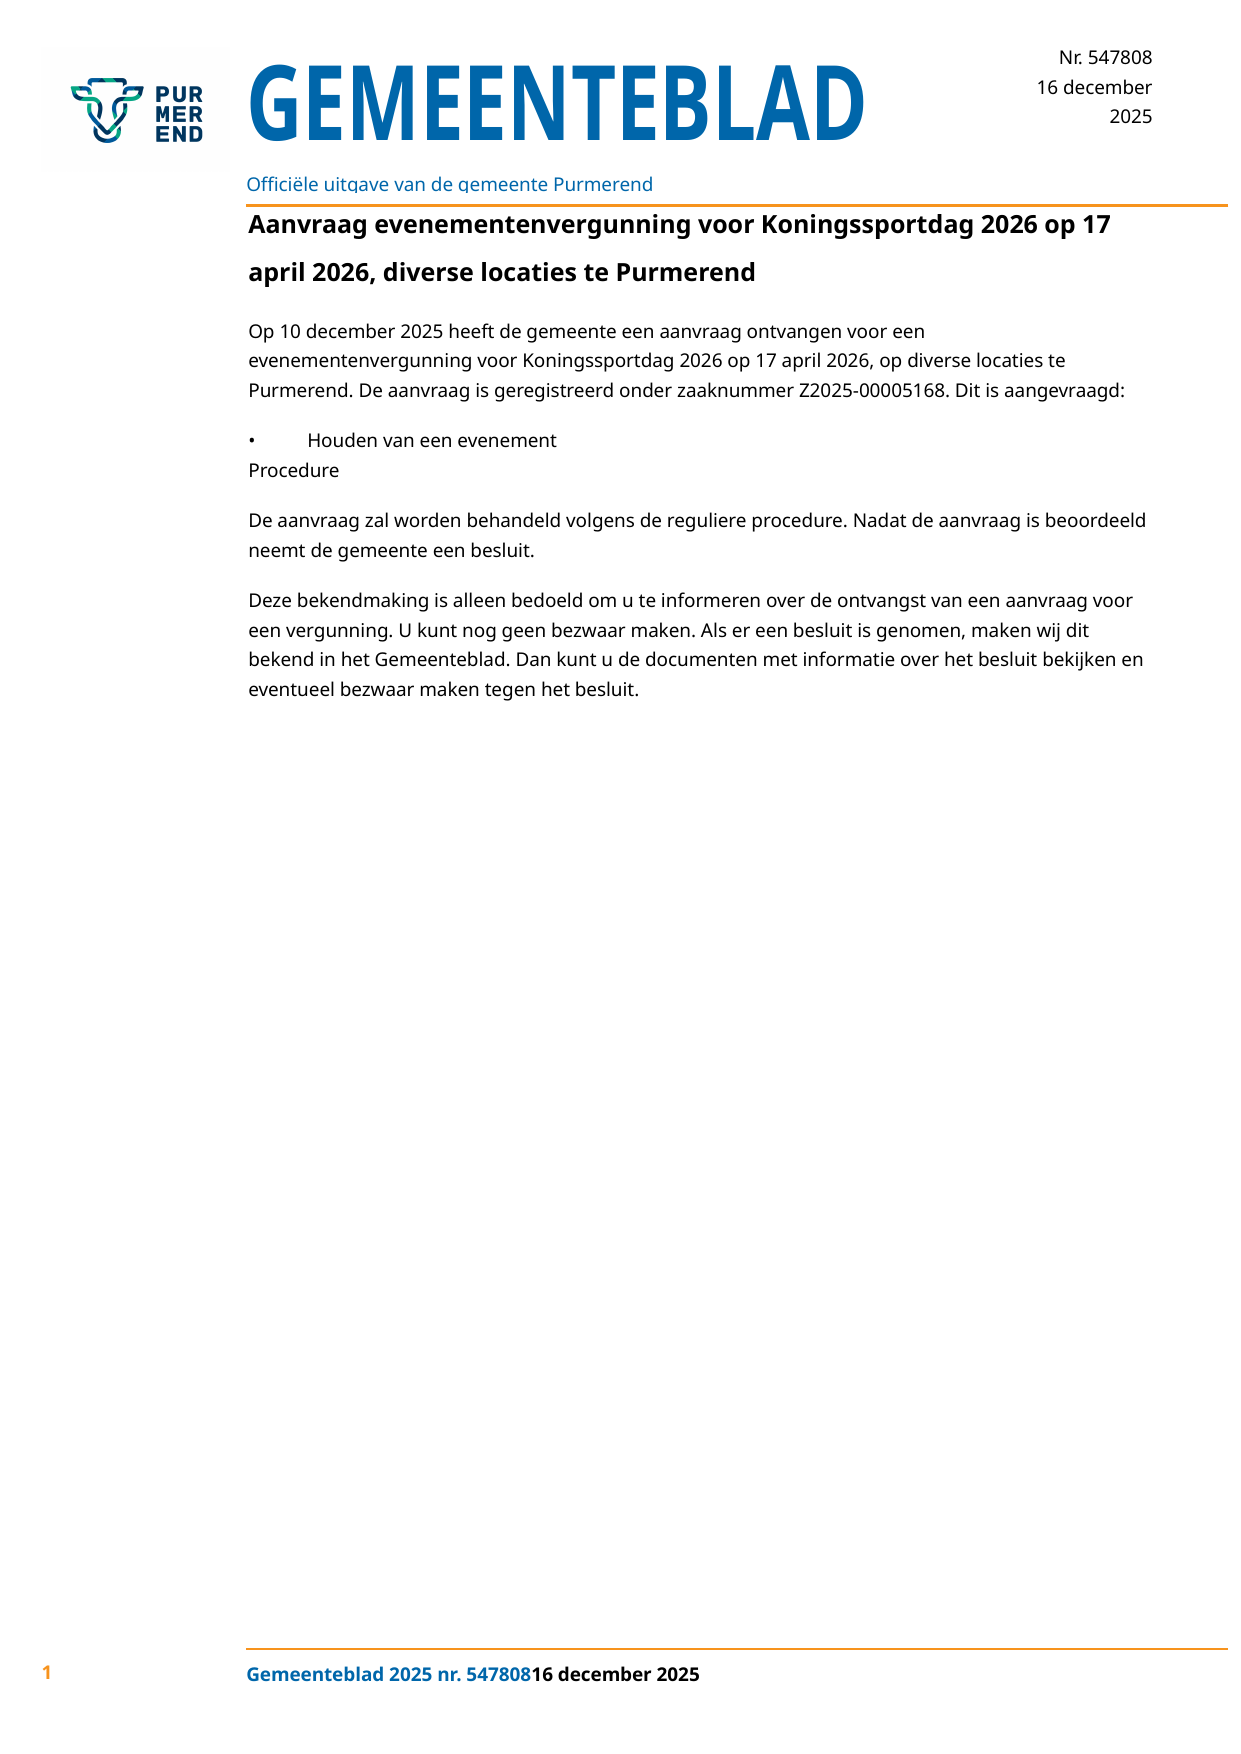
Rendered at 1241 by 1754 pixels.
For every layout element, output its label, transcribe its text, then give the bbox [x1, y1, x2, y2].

text Procedure [248, 457, 1152, 483]
text Op 10 december 2025 heeft de gemeente een aanvraag ontvangen voor een evenementenvergunning voor Koningssportdag 2026 op 17 april 2026, op diverse locaties te Purmerend. De aanvraag is geregistreerd onder zaaknummer Z2025-00005168. Dit is aangevraagd: [248, 318, 1152, 403]
text Deze bekendmaking is alleen bedoeld om u te informeren over de ontvangst van een aanvraag voor een vergunning. U kunt nog geen bezwaar maken. Als er een besluit is genomen, maken wij dit bekend in het Gemeenteblad. Dan kunt u de documenten met informatie over het besluit bekijken en eventueel bezwaar maken tegen het besluit. [248, 587, 1152, 702]
picture [41, 47, 231, 172]
list Houden van een evenement [248, 427, 1152, 453]
text Aanvraag evenementenvergunning voor Koningssportdag 2026 op 17 april 2026, diverse locaties te Purmerend [248, 207, 1152, 288]
text De aanvraag zal worden behandeld volgens de reguliere procedure. Nadat de aanvraag is beoordeeld neemt de gemeente een besluit. [248, 507, 1152, 563]
